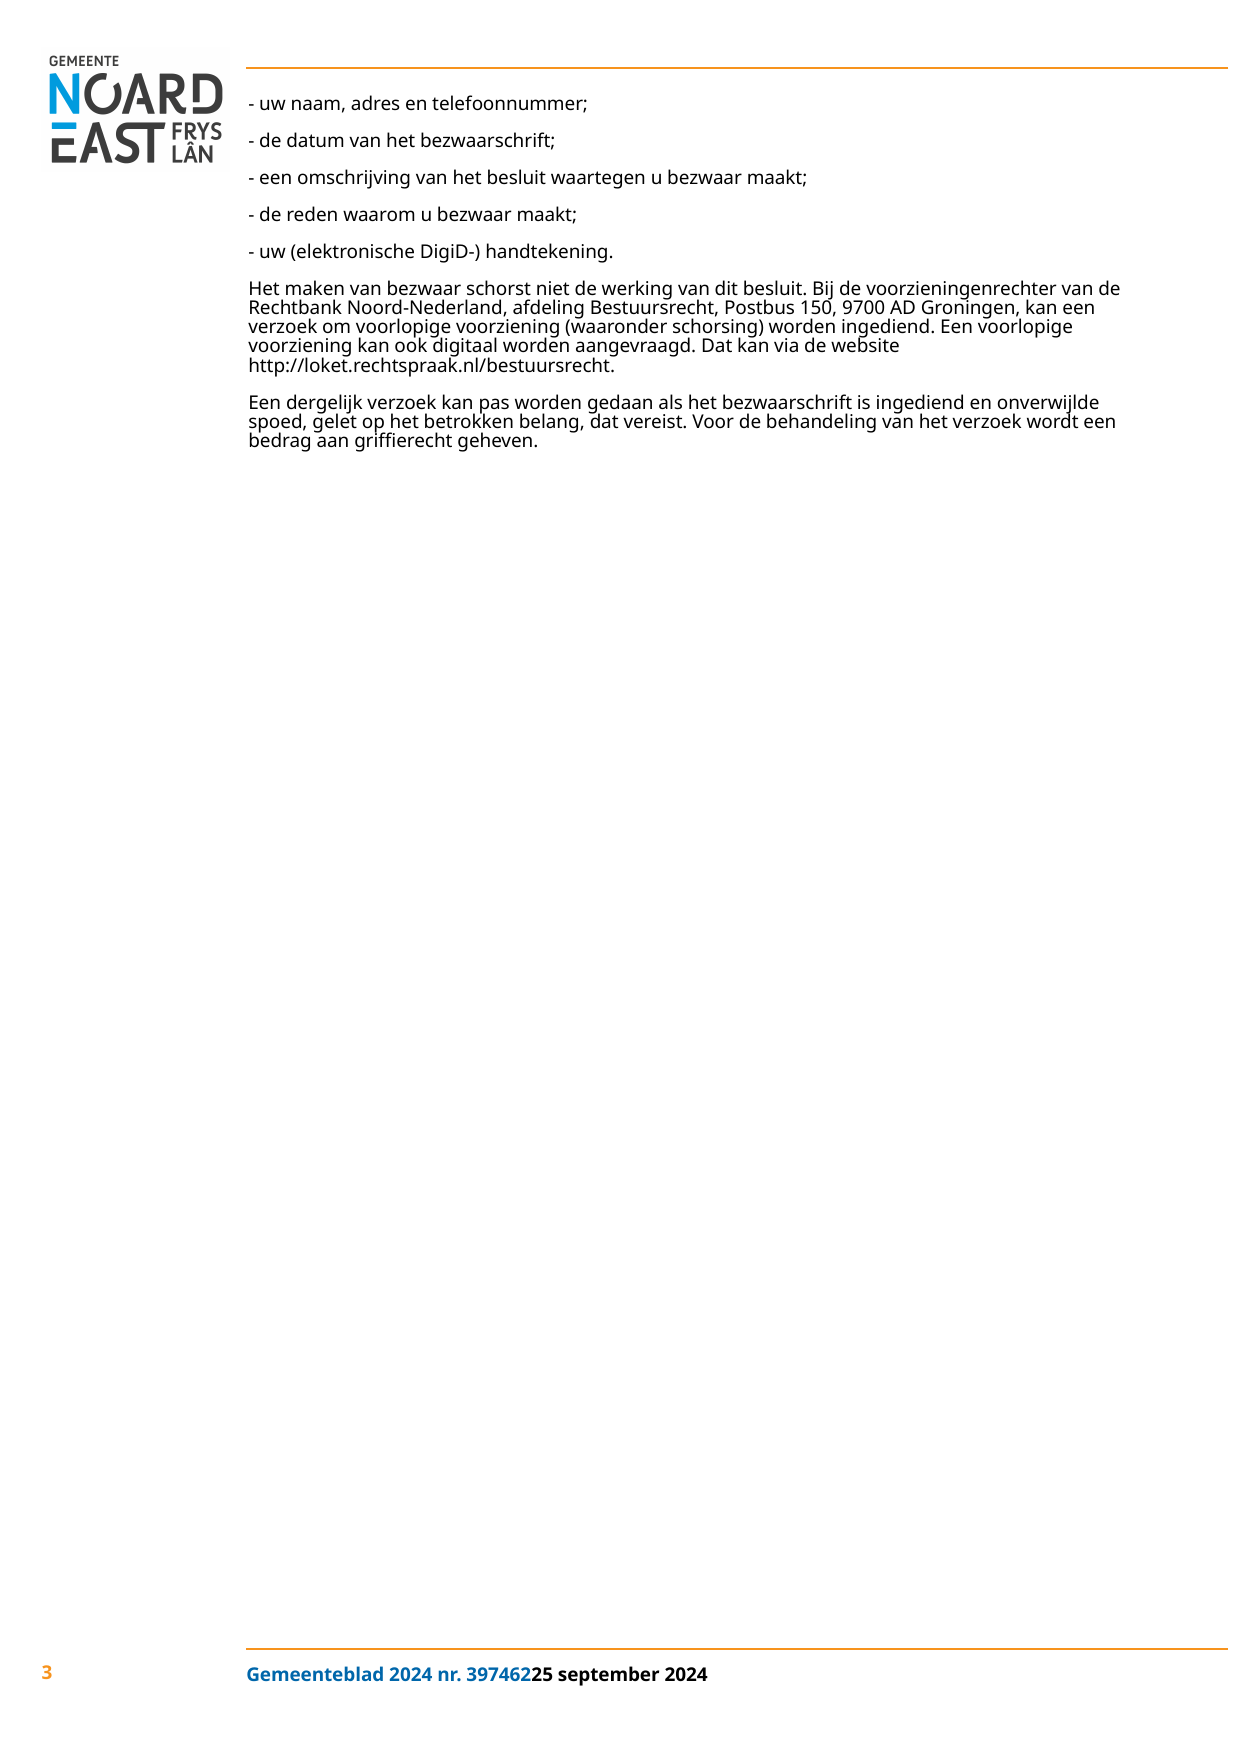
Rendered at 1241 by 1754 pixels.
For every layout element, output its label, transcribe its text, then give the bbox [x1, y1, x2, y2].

text Het maken van bezwaar schorst niet de werking van dit besluit. Bij de voorzieningenrechter van de Rechtbank Noord-Nederland, afdeling Bestuursrecht, Postbus 150, 9700 AD Groningen, kan een verzoek om voorlopige voorziening (waaronder schorsing) worden ingediend. Een voorlopige voorziening kan ook digitaal worden aangevraagd. Dat kan via de website http://loket.rechtspraak.nl/bestuursrecht. [248, 280, 1152, 376]
text Een dergelijk verzoek kan pas worden gedaan als het bezwaarschrift is ingediend en onverwijlde spoed, gelet op het betrokken belang, dat vereist. Voor de behandeling van het verzoek wordt een bedrag aan griffierecht geheven. [248, 394, 1152, 452]
text - de reden waarom u bezwaar maakt; [248, 206, 1152, 225]
text - uw (elektronische DigiD-) handtekening. [248, 243, 1152, 262]
text - uw naam, adres en telefoonnummer; [248, 95, 1152, 114]
picture [41, 47, 231, 172]
text - de datum van het bezwaarschrift; [248, 132, 1152, 151]
text - een omschrijving van het besluit waartegen u bezwaar maakt; [248, 169, 1152, 188]
